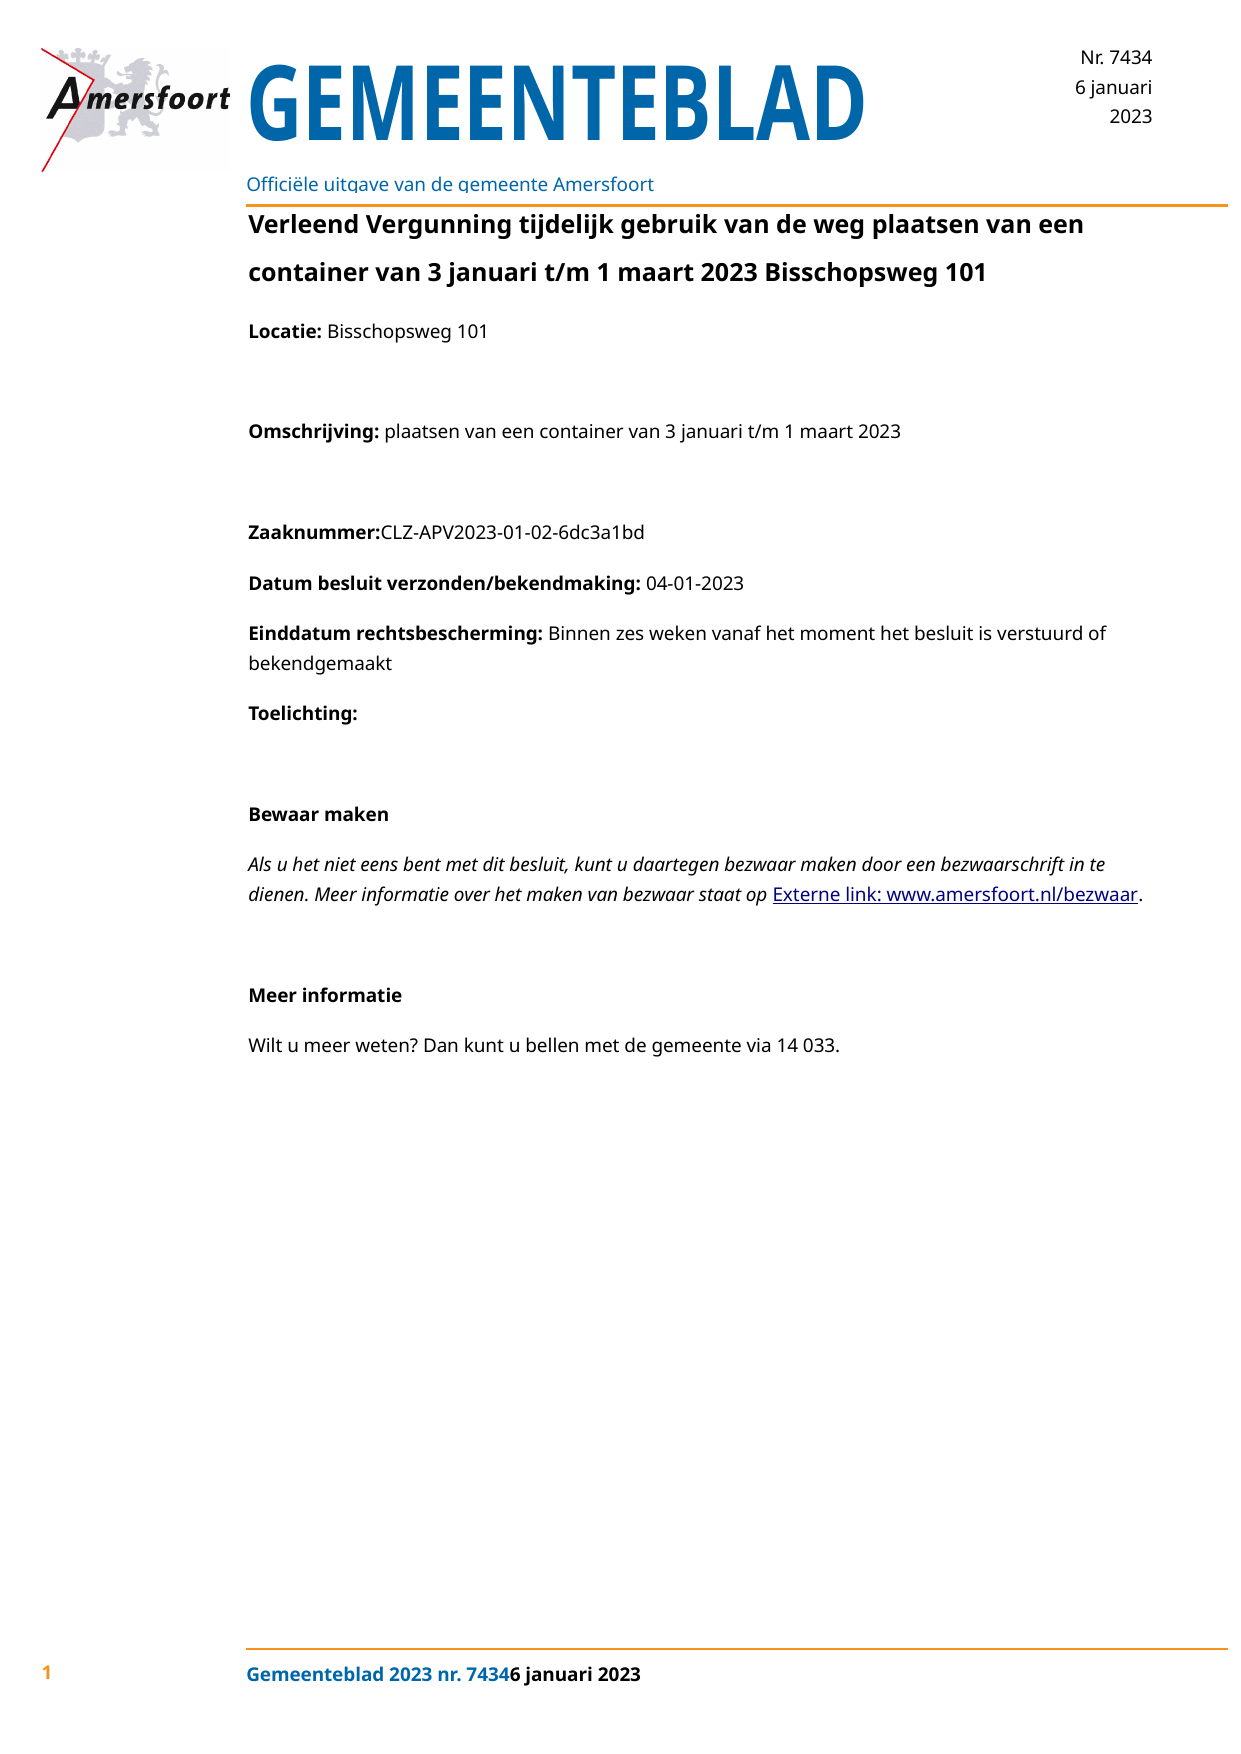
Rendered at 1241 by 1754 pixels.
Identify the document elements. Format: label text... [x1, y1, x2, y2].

text Datum besluit verzonden/bekendmaking: 04-01-2023 [248, 570, 1152, 596]
text Toelichting: [248, 700, 1152, 726]
text Bewaar maken [248, 801, 1152, 827]
picture [41, 47, 231, 172]
text Als u het niet eens bent met dit besluit, kunt u daartegen bezwaar maken door een bezwaarschrift in te dienen. Meer informatie over het maken van bezwaar staat op Externe link: www.amersfoort.nl/bezwaar. [248, 852, 1152, 907]
text Meer informatie [248, 982, 1152, 1008]
text Einddatum rechtsbescherming: Binnen zes weken vanaf het moment het besluit is verstuurd of bekendgemaakt [248, 620, 1152, 676]
text Omschrijving: plaatsen van een container van 3 januari t/m 1 maart 2023 [248, 419, 1152, 444]
text Verleend Vergunning tijdelijk gebruik van de weg plaatsen van een container van 3 januari t/m 1 maart 2023 Bisschopsweg 101 [248, 207, 1152, 288]
text Zaaknummer:CLZ-APV2023-01-02-6dc3a1bd [248, 519, 1152, 545]
text Locatie: Bisschopsweg 101 [248, 318, 1152, 344]
text Wilt u meer weten? Dan kunt u bellen met de gemeente via 14 033. [248, 1032, 1152, 1058]
